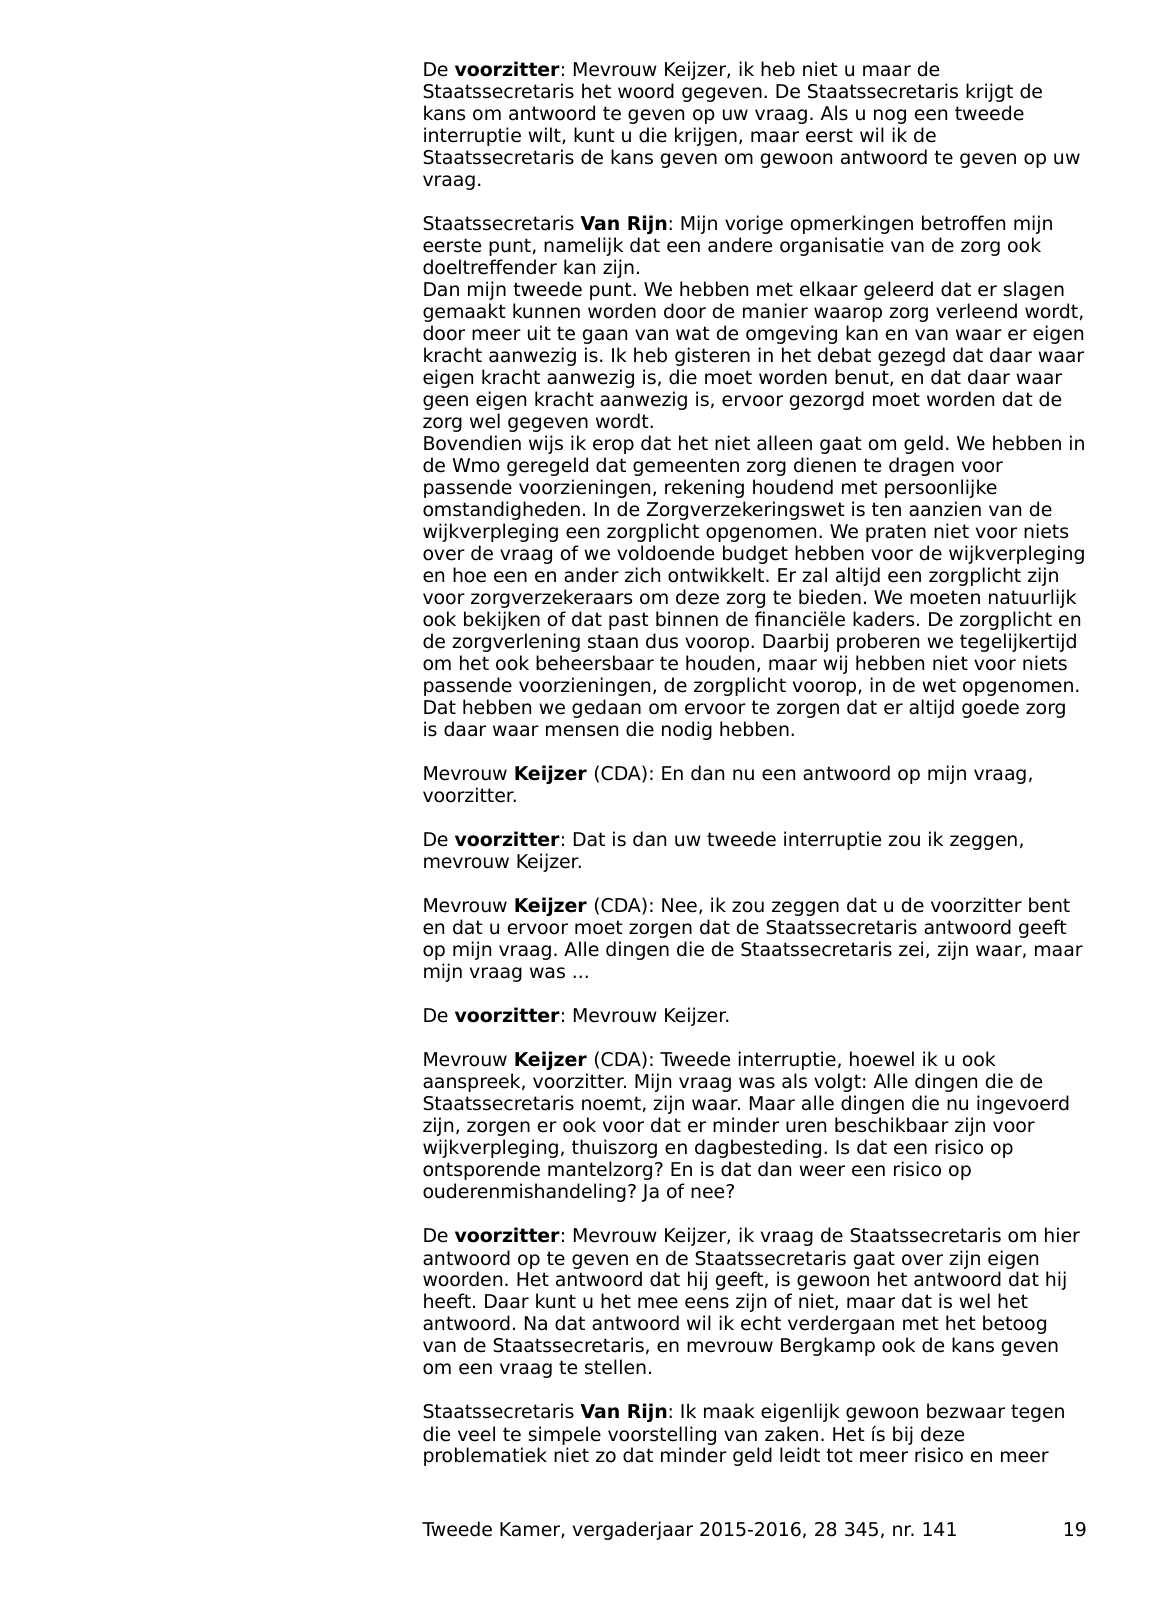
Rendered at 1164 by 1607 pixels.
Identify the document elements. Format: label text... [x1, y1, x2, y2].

text De voorzitter: Dat is dan uw tweede interruptie zou ik zeggen, mevrouw Keijzer. [422, 829, 1087, 873]
text De voorzitter: Mevrouw Keijzer. [422, 1005, 1087, 1027]
text Dan mijn tweede punt. We hebben met elkaar geleerd dat er slagen gemaakt kunnen worden door de manier waarop zorg verleend wordt, door meer uit te gaan van wat de omgeving kan en van waar er eigen kracht aanwezig is. Ik heb gisteren in het debat gezegd dat daar waar eigen kracht aanwezig is, die moet worden benut, en dat daar waar geen eigen kracht aanwezig is, ervoor gezorgd moet worden dat de zorg wel gegeven wordt. [422, 279, 1087, 433]
text De voorzitter: Mevrouw Keijzer, ik heb niet u maar de Staatssecretaris het woord gegeven. De Staatssecretaris krijgt de kans om antwoord te geven op uw vraag. Als u nog een tweede interruptie wilt, kunt u die krijgen, maar eerst wil ik de Staatssecretaris de kans geven om gewoon antwoord te geven op uw vraag. [422, 59, 1087, 191]
text Mevrouw Keijzer (CDA): En dan nu een antwoord op mijn vraag, voorzitter. [422, 763, 1087, 807]
text Staatssecretaris Van Rijn: Mijn vorige opmerkingen betroffen mijn eerste punt, namelijk dat een andere organisatie van de zorg ook doeltreffender kan zijn. [422, 213, 1087, 279]
text Staatssecretaris Van Rijn: Ik maak eigenlijk gewoon bezwaar tegen die veel te simpele voorstelling van zaken. Het ís bij deze problematiek niet zo dat minder geld leidt tot meer risico en meer [422, 1401, 1087, 1467]
text Mevrouw Keijzer (CDA): Tweede interruptie, hoewel ik u ook aanspreek, voorzitter. Mijn vraag was als volgt: Alle dingen die de Staatssecretaris noemt, zijn waar. Maar alle dingen die nu ingevoerd zijn, zorgen er ook voor dat er minder uren beschikbaar zijn voor wijkverpleging, thuiszorg en dagbesteding. Is dat een risico op ontsporende mantelzorg? En is dat dan weer een risico op ouderenmishandeling? Ja of nee? [422, 1049, 1087, 1203]
text De voorzitter: Mevrouw Keijzer, ik vraag de Staatssecretaris om hier antwoord op te geven en de Staatssecretaris gaat over zijn eigen woorden. Het antwoord dat hij geeft, is gewoon het antwoord dat hij heeft. Daar kunt u het mee eens zijn of niet, maar dat is wel het antwoord. Na dat antwoord wil ik echt verdergaan met het betoog van de Staatssecretaris, en mevrouw Bergkamp ook de kans geven om een vraag te stellen. [422, 1225, 1087, 1379]
text Mevrouw Keijzer (CDA): Nee, ik zou zeggen dat u de voorzitter bent en dat u ervoor moet zorgen dat de Staatssecretaris antwoord geeft op mijn vraag. Alle dingen die de Staatssecretaris zei, zijn waar, maar mijn vraag was ... [422, 895, 1087, 983]
text Bovendien wijs ik erop dat het niet alleen gaat om geld. We hebben in de Wmo geregeld dat gemeenten zorg dienen te dragen voor passende voorzieningen, rekening houdend met persoonlijke omstandigheden. In de Zorgverzekeringswet is ten aanzien van de wijkverpleging een zorgplicht opgenomen. We praten niet voor niets over de vraag of we voldoende budget hebben voor de wijkverpleging en hoe een en ander zich ontwikkelt. Er zal altijd een zorgplicht zijn voor zorgverzekeraars om deze zorg te bieden. We moeten natuurlijk ook bekijken of dat past binnen de financiële kaders. De zorgplicht en de zorgverlening staan dus voorop. Daarbij proberen we tegelijkertijd om het ook beheersbaar te houden, maar wij hebben niet voor niets passende voorzieningen, de zorgplicht voorop, in de wet opgenomen. Dat hebben we gedaan om ervoor te zorgen dat er altijd goede zorg is daar waar mensen die nodig hebben. [422, 433, 1087, 741]
